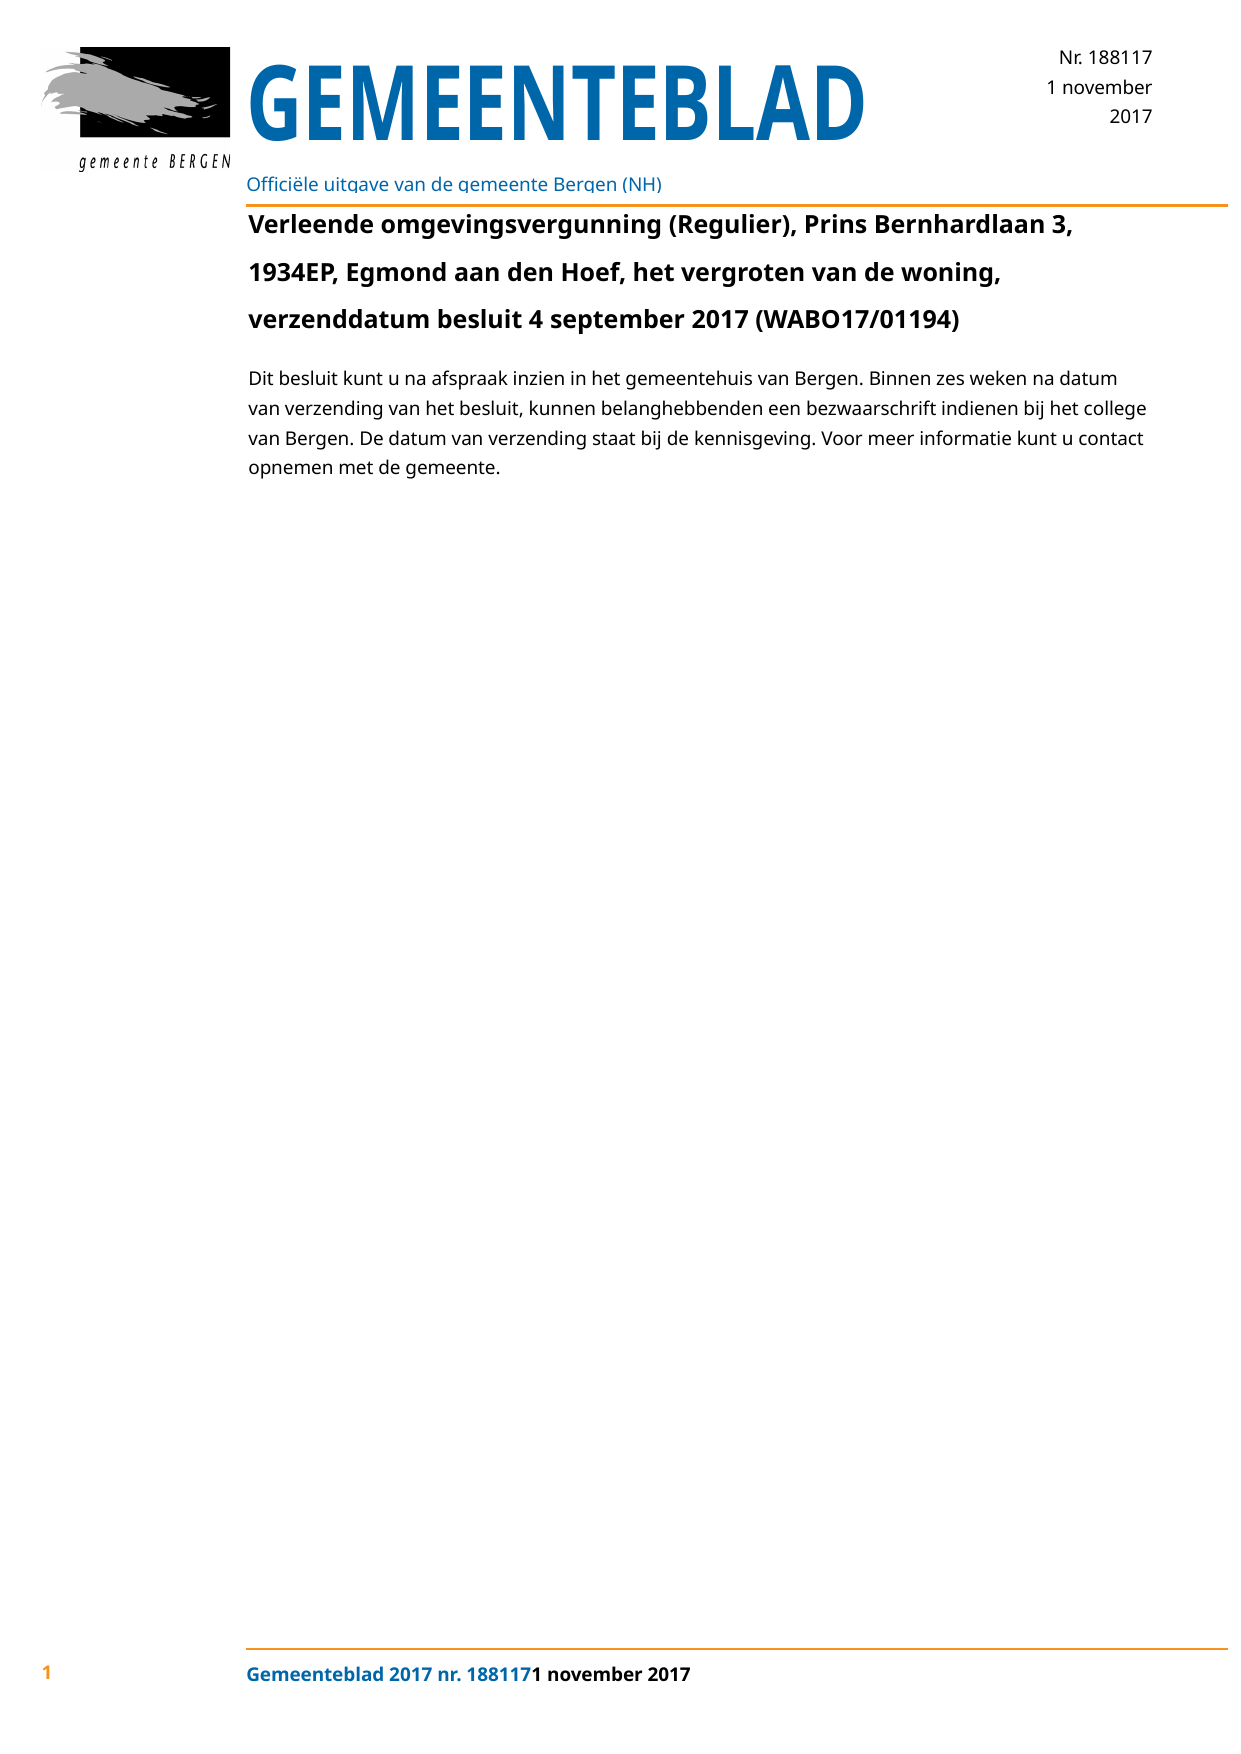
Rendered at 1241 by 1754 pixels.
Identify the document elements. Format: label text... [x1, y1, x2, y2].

text Dit besluit kunt u na afspraak inzien in het gemeentehuis van Bergen. Binnen zes weken na datum van verzending van het besluit, kunnen belanghebbenden een bezwaarschrift indienen bij het college van Bergen. De datum van verzending staat bij de kennisgeving. Voor meer informatie kunt u contact opnemen met de gemeente. [248, 366, 1152, 480]
picture [41, 47, 231, 172]
text Verleende omgevingsvergunning (Regulier), Prins Bernhardlaan 3, 1934EP, Egmond aan den Hoef, het vergroten van de woning, verzenddatum besluit 4 september 2017 (WABO17/01194) [248, 207, 1152, 336]
